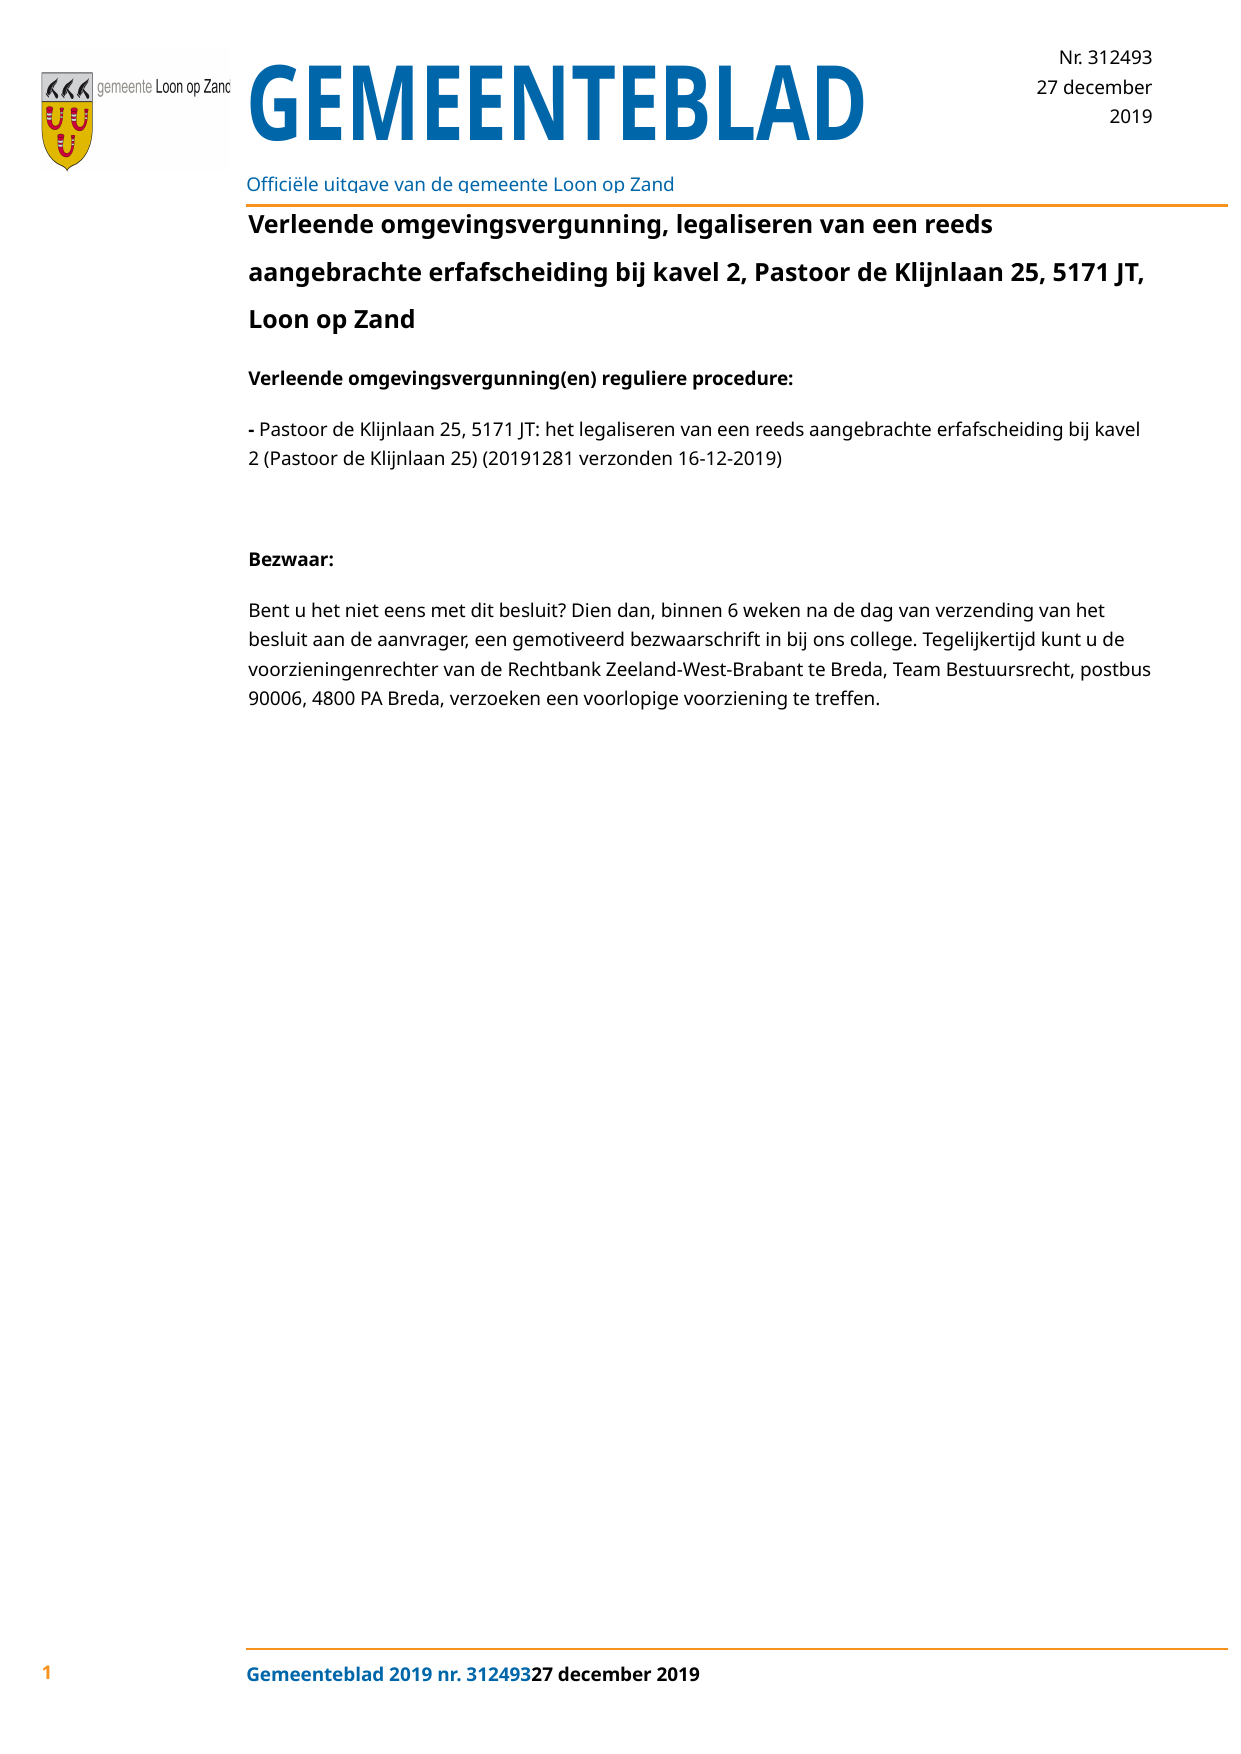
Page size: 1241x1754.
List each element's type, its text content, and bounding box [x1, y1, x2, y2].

picture [41, 47, 231, 172]
text Verleende omgevingsvergunning(en) reguliere procedure: [248, 366, 1152, 391]
text - Pastoor de Klijnlaan 25, 5171 JT: het legaliseren van een reeds aangebrachte erfafscheiding bij kavel 2 (Pastoor de Klijnlaan 25) (20191281 verzonden 16-12-2019) [248, 416, 1152, 471]
text Bent u het niet eens met dit besluit? Dien dan, binnen 6 weken na de dag van verzending van het besluit aan de aanvrager, een gemotiveerd bezwaarschrift in bij ons college. Tegelijkertijd kunt u de voorzieningenrechter van de Rechtbank Zeeland-West-Brabant te Breda, Team Bestuursrecht, postbus 90006, 4800 PA Breda, verzoeken een voorlopige voorziening te treffen. [248, 597, 1152, 711]
text Bezwaar: [248, 546, 1152, 572]
text Verleende omgevingsvergunning, legaliseren van een reeds aangebrachte erfafscheiding bij kavel 2, Pastoor de Klijnlaan 25, 5171 JT, Loon op Zand [248, 207, 1152, 336]
